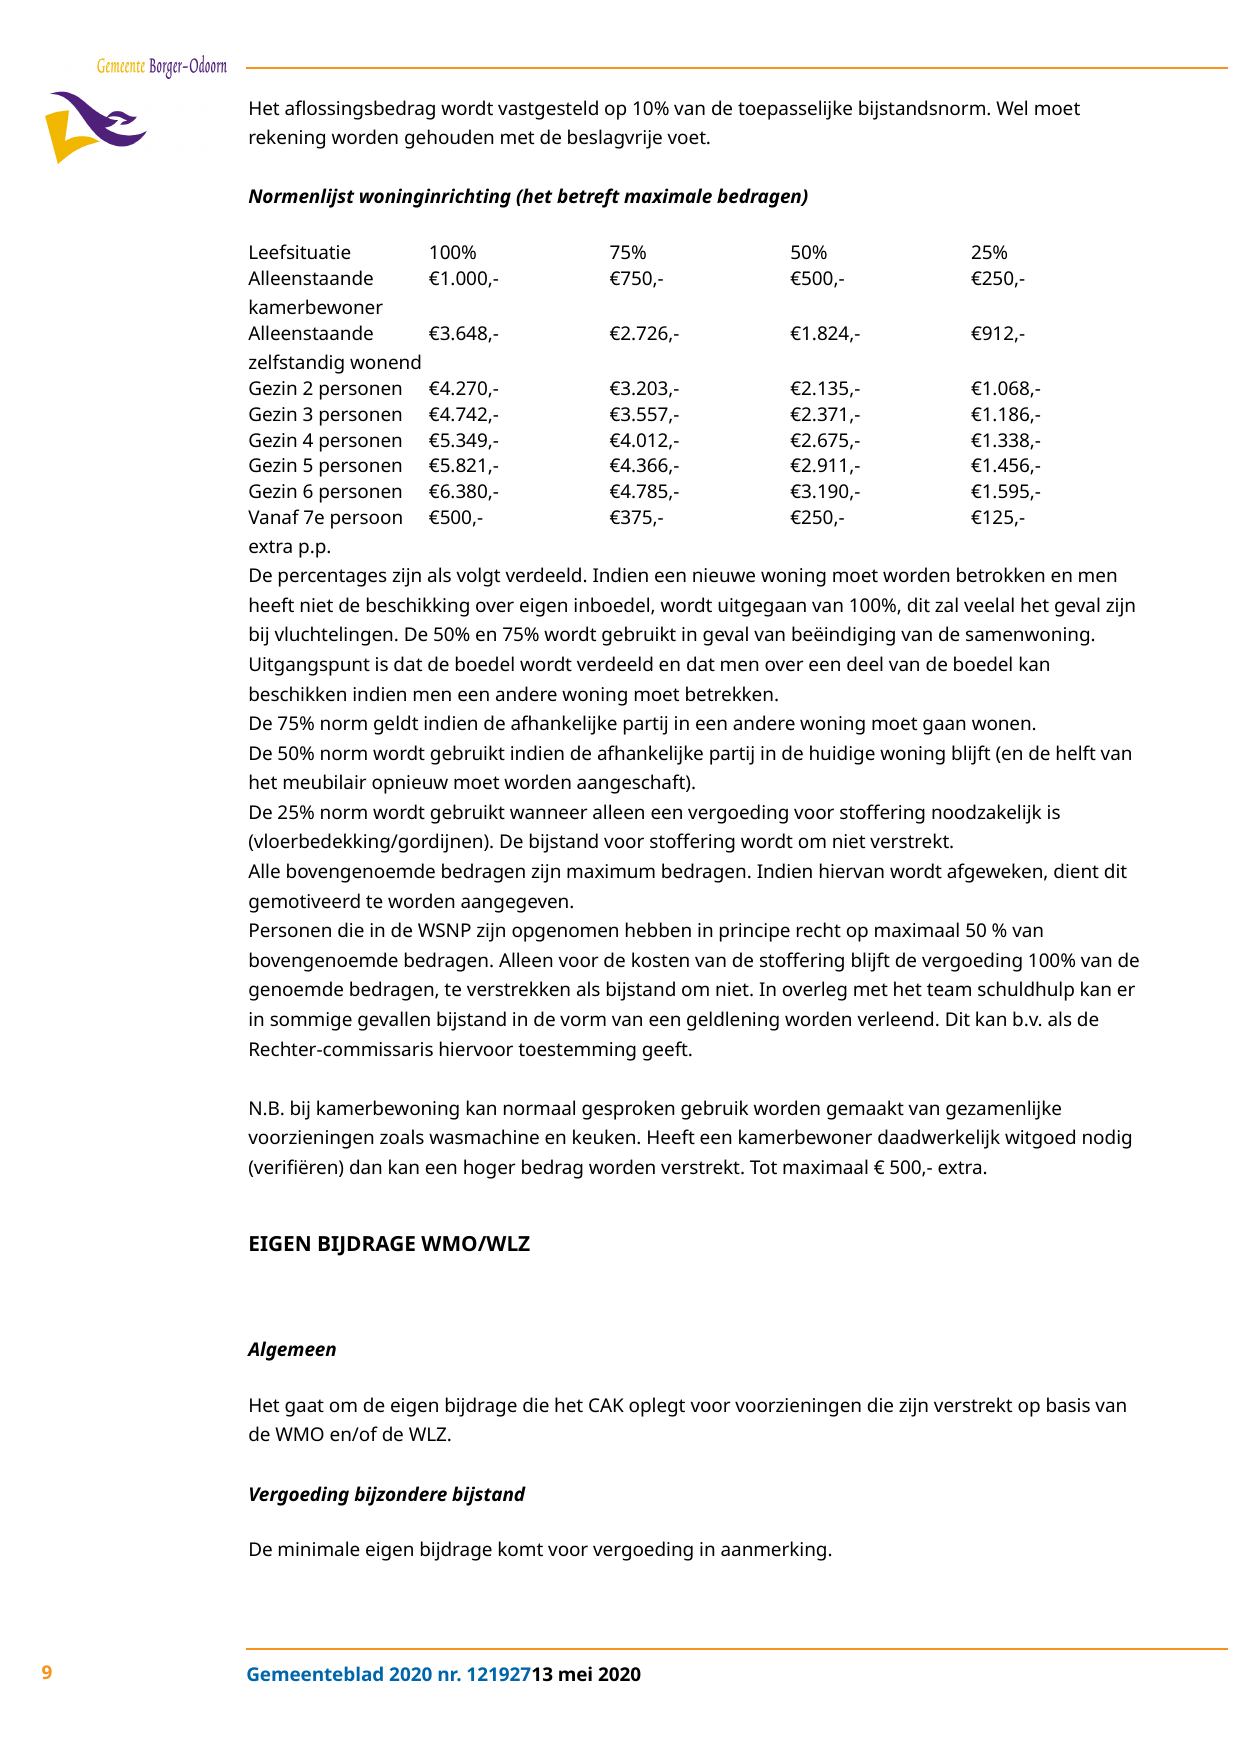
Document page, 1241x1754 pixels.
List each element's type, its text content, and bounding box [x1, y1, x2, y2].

text Het gaat om de eigen bijdrage die het CAK oplegt voor voorzieningen die zijn verstrekt op basis van de WMO en/of de WLZ. [248, 1392, 1152, 1447]
text EIGEN BIJDRAGE WMO/WLZ [248, 1229, 1152, 1258]
text Personen die in de WSNP zijn opgenomen hebben in principe recht op maximaal 50 % van bovengenoemde bedragen. Alleen voor de kosten van de stoffering blijft de vergoeding 100% van de genoemde bedragen, te verstrekken als bijstand om niet. In overleg met het team schuldhulp kan er in sommige gevallen bijstand in de vorm van een geldlening worden verleend. Dit kan b.v. als de Rechter-commissaris hiervoor toestemming geeft. [248, 917, 1152, 1062]
table_cell €500,- [790, 265, 971, 320]
text Alle bovengenoemde bedragen zijn maximum bedragen. Indien hiervan wordt afgeweken, dient dit gemotiveerd te worden aangegeven. [248, 858, 1152, 914]
table_cell €2.726,- [609, 320, 790, 375]
table_cell €750,- [609, 265, 790, 320]
table_cell €3.648,- [429, 320, 609, 375]
table_cell €4.012,- [609, 427, 790, 452]
table_header Leefsituatie [248, 239, 429, 265]
text De 50% norm wordt gebruikt indien de afhankelijke partij in de huidige woning blijft (en de helft van het meubilair opnieuw moet worden aangeschaft). [248, 740, 1152, 795]
table_cell €500,- [429, 504, 609, 559]
table_cell Gezin 4 personen [248, 427, 429, 452]
table_cell €1.068,- [971, 375, 1152, 401]
table_cell Gezin 3 personen [248, 401, 429, 427]
table_header 25% [971, 239, 1152, 265]
table_cell €375,- [609, 504, 790, 559]
table_cell €2.135,- [790, 375, 971, 401]
table_cell €4.742,- [429, 401, 609, 427]
table_cell €3.203,- [609, 375, 790, 401]
table_cell €5.349,- [429, 427, 609, 452]
text Normenlijst woninginrichting (het betreft maximale bedragen) [248, 183, 1152, 209]
table_cell Gezin 6 personen [248, 478, 429, 504]
table_cell Gezin 5 personen [248, 453, 429, 478]
table_cell €912,- [971, 320, 1152, 375]
table_cell €1.186,- [971, 401, 1152, 427]
text De percentages zijn als volgt verdeeld. Indien een nieuwe woning moet worden betrokken en men heeft niet de beschikking over eigen inboedel, wordt uitgegaan van 100%, dit zal veelal het geval zijn bij vluchtelingen. De 50% en 75% wordt gebruikt in geval van beëindiging van de samenwoning. Uitgangspunt is dat de boedel wordt verdeeld en dat men over een deel van de boedel kan beschikken indien men een andere woning moet betrekken. [248, 562, 1152, 707]
table_header 50% [790, 239, 971, 265]
text Vergoeding bijzondere bijstand [248, 1481, 1152, 1506]
table_cell €4.270,- [429, 375, 609, 401]
table_cell Vanaf 7e persoon extra p.p. [248, 504, 429, 559]
table_cell €2.675,- [790, 427, 971, 452]
table_cell €250,- [790, 504, 971, 559]
picture [41, 47, 231, 172]
text Het aflossingsbedrag wordt vastgesteld op 10% van de toepasselijke bijstandsnorm. Wel moet rekening worden gehouden met de beslagvrije voet. [248, 95, 1152, 150]
table_cell Alleenstaande zelfstandig wonend [248, 320, 429, 375]
table_cell €3.190,- [790, 478, 971, 504]
table_cell €1.456,- [971, 453, 1152, 478]
table_cell €1.824,- [790, 320, 971, 375]
table_cell €5.821,- [429, 453, 609, 478]
table_cell €2.371,- [790, 401, 971, 427]
table_cell Gezin 2 personen [248, 375, 429, 401]
text N.B. bij kamerbewoning kan normaal gesproken gebruik worden gemaakt van gezamenlijke voorzieningen zoals wasmachine en keuken. Heeft een kamerbewoner daadwerkelijk witgoed nodig (verifiëren) dan kan een hoger bedrag worden verstrekt. Tot maximaal € 500,- extra. [248, 1095, 1152, 1180]
text De 25% norm wordt gebruikt wanneer alleen een vergoeding voor stoffering noodzakelijk is (vloerbedekking/gordijnen). De bijstand voor stoffering wordt om niet verstrekt. [248, 799, 1152, 854]
table_cell €1.595,- [971, 478, 1152, 504]
table_cell €6.380,- [429, 478, 609, 504]
table_cell €4.785,- [609, 478, 790, 504]
table_cell €4.366,- [609, 453, 790, 478]
table_cell €2.911,- [790, 453, 971, 478]
text De 75% norm geldt indien de afhankelijke partij in een andere woning moet gaan wonen. [248, 710, 1152, 736]
table_cell €125,- [971, 504, 1152, 559]
table_header 100% [429, 239, 609, 265]
table_cell €250,- [971, 265, 1152, 320]
table_header 75% [609, 239, 790, 265]
table_cell €3.557,- [609, 401, 790, 427]
table_cell €1.338,- [971, 427, 1152, 452]
text Algemeen [248, 1337, 1152, 1362]
table_cell Alleenstaande kamerbewoner [248, 265, 429, 320]
table_cell €1.000,- [429, 265, 609, 320]
text De minimale eigen bijdrage komt voor vergoeding in aanmerking. [248, 1536, 1152, 1562]
